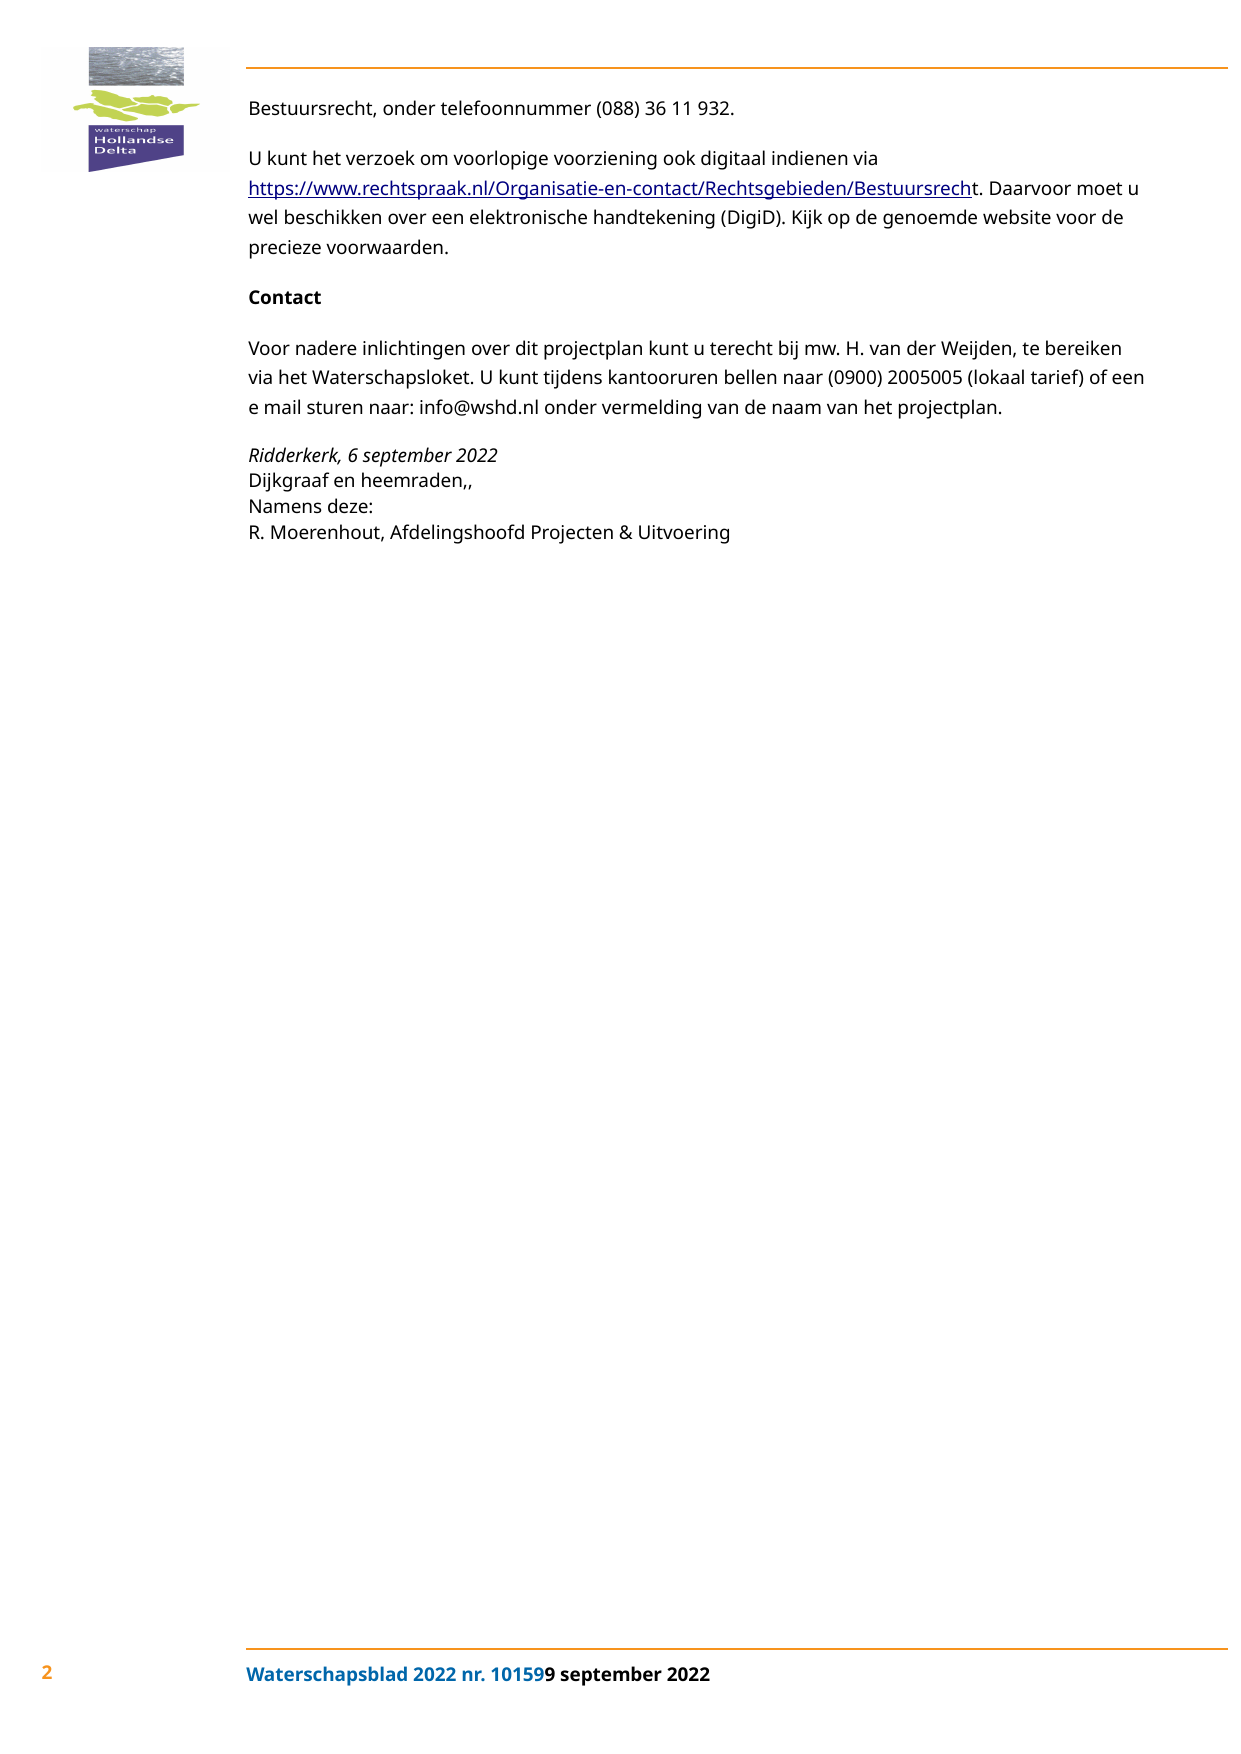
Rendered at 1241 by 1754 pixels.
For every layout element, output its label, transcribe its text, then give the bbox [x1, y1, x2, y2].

text Namens deze: [248, 493, 1152, 519]
text U kunt het verzoek om voorlopige voorziening ook digitaal indienen via https://www.rechtspraak.nl/Organisatie-en-contact/Rechtsgebieden/Bestuursrecht. Daarvoor moet u wel beschikken over een elektronische handtekening (DigiD). Kijk op de genoemde website voor de precieze voorwaarden. [248, 145, 1152, 260]
text Ridderkerk, 6 september 2022 [248, 442, 1152, 467]
text R. Moerenhout, Afdelingshoofd Projecten & Uitvoering [248, 519, 1152, 545]
picture [41, 47, 231, 172]
text Contact [248, 284, 1152, 310]
text Dijkgraaf en heemraden,, [248, 467, 1152, 493]
text Voor nadere inlichtingen over dit projectplan kunt u terecht bij mw. H. van der Weijden, te bereiken via het Waterschapsloket. U kunt tijdens kantooruren bellen naar (0900) 2005005 (lokaal tarief) of een e mail sturen naar: info@wshd.nl onder vermelding van de naam van het projectplan. [248, 335, 1152, 420]
text Bestuursrecht, onder telefoonnummer (088) 36 11 932. [248, 95, 1152, 121]
